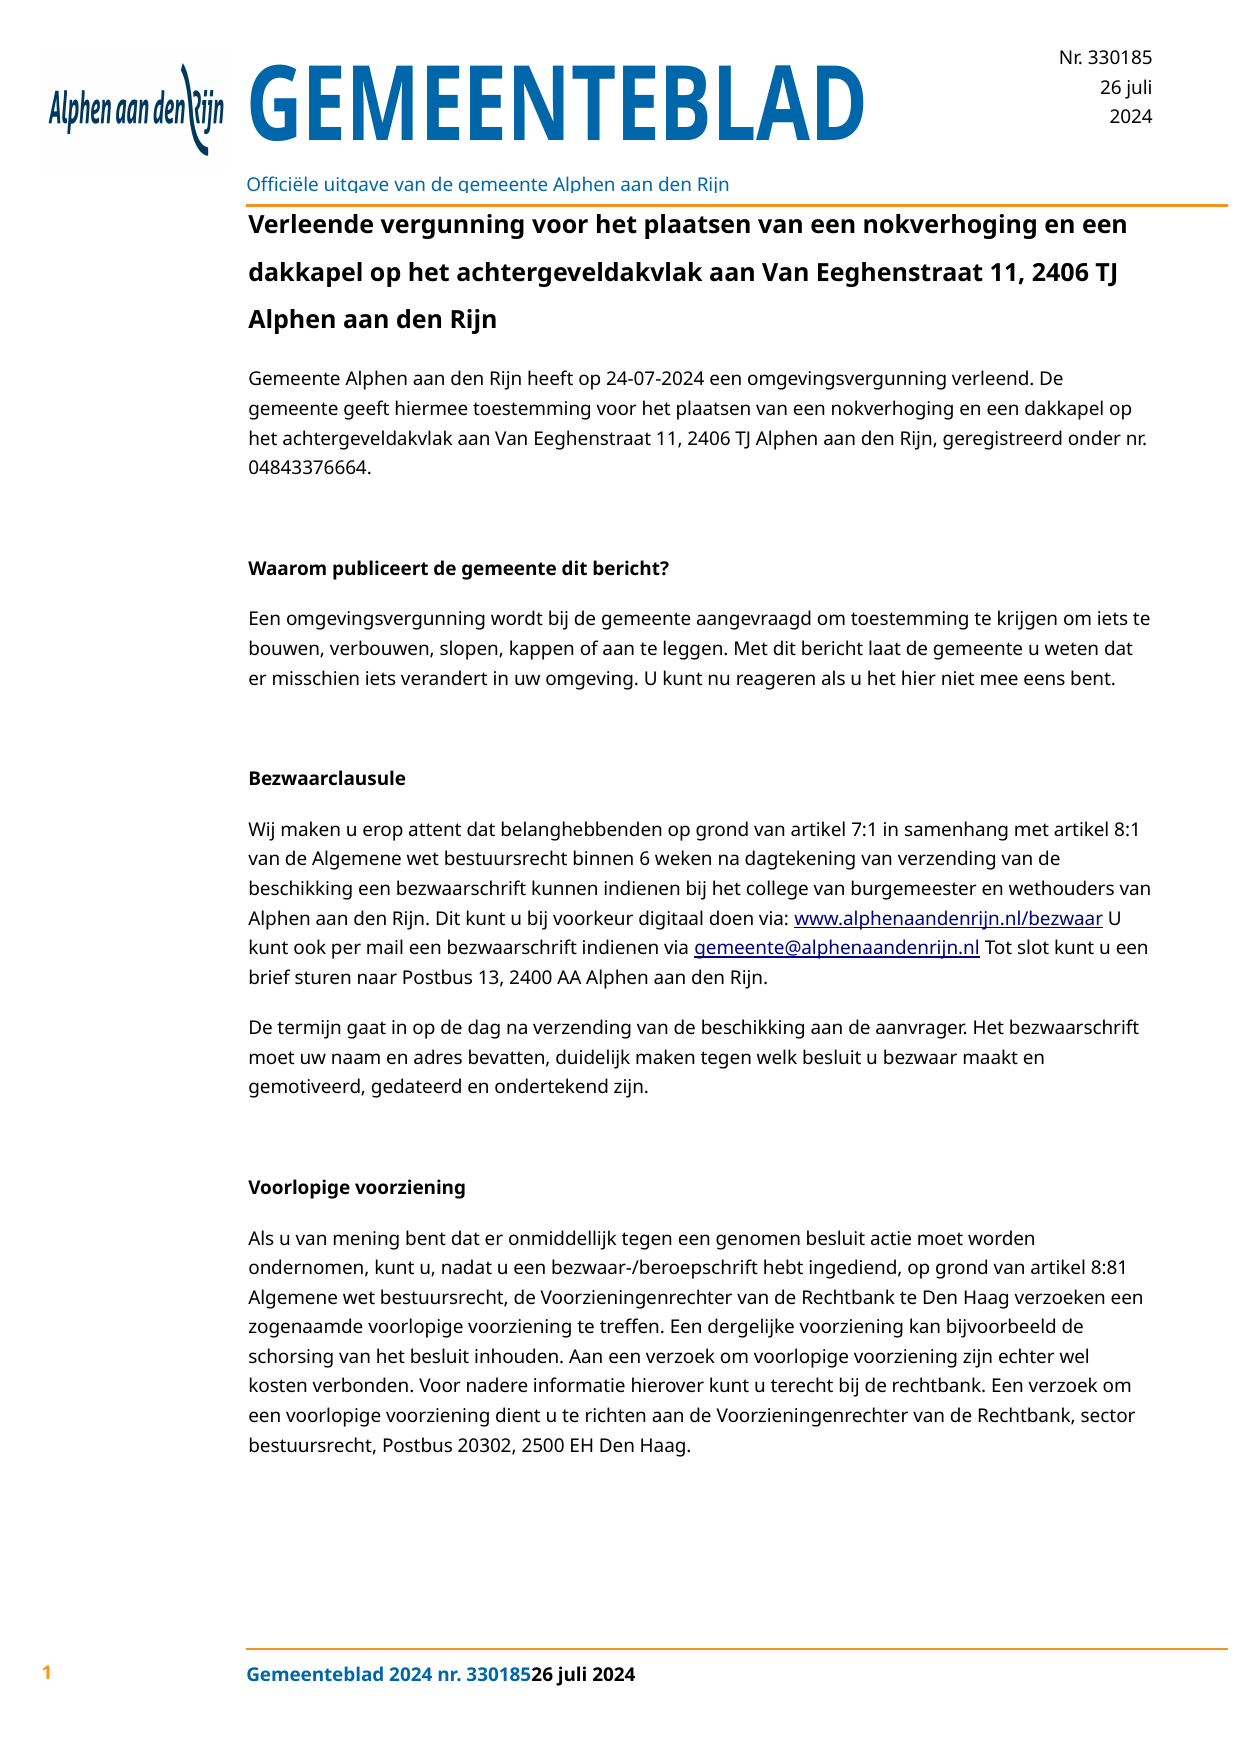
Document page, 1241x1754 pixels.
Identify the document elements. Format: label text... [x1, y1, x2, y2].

text Waarom publiceert de gemeente dit bericht? [248, 555, 1152, 581]
text De termijn gaat in op de dag na verzending van de beschikking aan de aanvrager. Het bezwaarschrift moet uw naam en adres bevatten, duidelijk maken tegen welk besluit u bezwaar maakt en gemotiveerd, gedateerd en ondertekend zijn. [248, 1014, 1152, 1099]
text Bezwaarclausule [248, 766, 1152, 791]
text Gemeente Alphen aan den Rijn heeft op 24-07-2024 een omgevingsvergunning verleend. De gemeente geeft hiermee toestemming voor het plaatsen van een nokverhoging en een dakkapel op het achtergeveldakvlak aan Van Eeghenstraat 11, 2406 TJ Alphen aan den Rijn, geregistreerd onder nr. 04843376664. [248, 366, 1152, 480]
text Wij maken u erop attent dat belanghebbenden op grond van artikel 7:1 in samenhang met artikel 8:1 van de Algemene wet bestuursrecht binnen 6 weken na dagtekening van verzending van de beschikking een bezwaarschrift kunnen indienen bij het college van burgemeester en wethouders van Alphen aan den Rijn. Dit kunt u bij voorkeur digitaal doen via: www.alphenaandenrijn.nl/bezwaar U kunt ook per mail een bezwaarschrift indienen via gemeente@alphenaandenrijn.nl Tot slot kunt u een brief sturen naar Postbus 13, 2400 AA Alphen aan den Rijn. [248, 816, 1152, 989]
picture [41, 47, 231, 172]
text Als u van mening bent dat er onmiddellijk tegen een genomen besluit actie moet worden ondernomen, kunt u, nadat u een bezwaar-/beroepschrift hebt ingediend, op grond van artikel 8:81 Algemene wet bestuursrecht, de Voorzieningenrechter van de Rechtbank te Den Haag verzoeken een zogenaamde voorlopige voorziening te treffen. Een dergelijke voorziening kan bijvoorbeeld de schorsing van het besluit inhouden. Aan een verzoek om voorlopige voorziening zijn echter wel kosten verbonden. Voor nadere informatie hierover kunt u terecht bij de rechtbank. Een verzoek om een voorlopige voorziening dient u te richten aan de Voorzieningenrechter van de Rechtbank, sector bestuursrecht, Postbus 20302, 2500 EH Den Haag. [248, 1225, 1152, 1457]
text Verleende vergunning voor het plaatsen van een nokverhoging en een dakkapel op het achtergeveldakvlak aan Van Eeghenstraat 11, 2406 TJ Alphen aan den Rijn [248, 207, 1152, 336]
text Voorlopige voorziening [248, 1174, 1152, 1200]
text Een omgevingsvergunning wordt bij de gemeente aangevraagd om toestemming te krijgen om iets te bouwen, verbouwen, slopen, kappen of aan te leggen. Met dit bericht laat de gemeente u weten dat er misschien iets verandert in uw omgeving. U kunt nu reageren als u het hier niet mee eens bent. [248, 606, 1152, 690]
